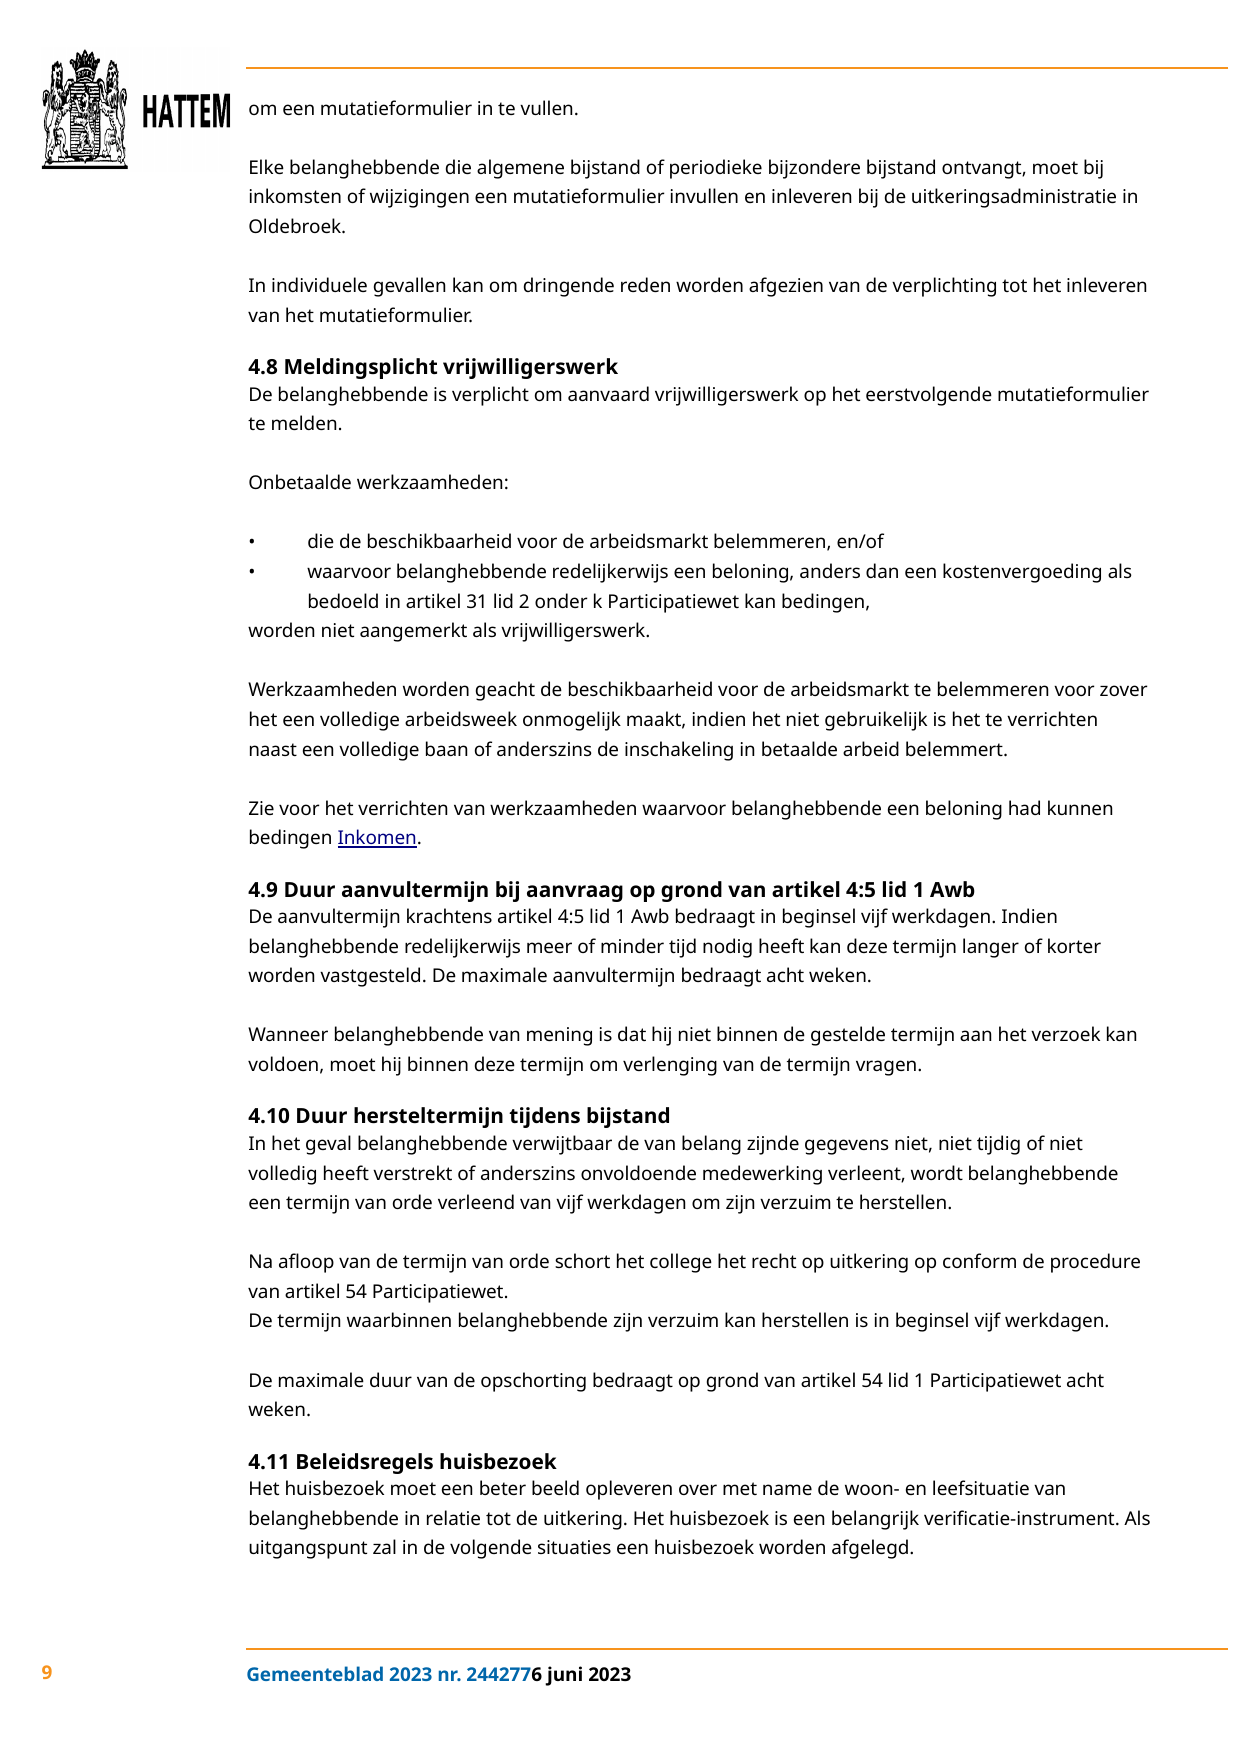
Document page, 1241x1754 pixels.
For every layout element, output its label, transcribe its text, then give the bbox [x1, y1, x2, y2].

text 4.9 Duur aanvultermijn bij aanvraag op grond van artikel 4:5 lid 1 Awb [248, 875, 1152, 903]
list waarvoor belanghebbende redelijkerwijs een beloning, anders dan een kostenvergoeding als bedoeld in artikel 31 lid 2 onder k Participatiewet kan bedingen, [248, 558, 1152, 613]
text De belanghebbende is verplicht om aanvaard vrijwilligerswerk op het eerstvolgende mutatieformulier te melden. [248, 381, 1152, 436]
text De maximale duur van de opschorting bedraagt op grond van artikel 54 lid 1 Participatiewet acht weken. [248, 1367, 1152, 1422]
text Onbetaalde werkzaamheden: [248, 469, 1152, 495]
text Werkzaamheden worden geacht de beschikbaarheid voor de arbeidsmarkt te belemmeren voor zover het een volledige arbeidsweek onmogelijk maakt, indien het niet gebruikelijk is het te verrichten naast een volledige baan of anderszins de inschakeling in betaalde arbeid belemmert. [248, 677, 1152, 761]
list die de beschikbaarheid voor de arbeidsmarkt belemmeren, en/of [248, 529, 1152, 554]
text worden niet aangemerkt als vrijwilligerswerk. [248, 617, 1152, 643]
text Zie voor het verrichten van werkzaamheden waarvoor belanghebbende een beloning had kunnen bedingen Inkomen. [248, 795, 1152, 850]
text Na afloop van de termijn van orde schort het college het recht op uitkering op conform de procedure van artikel 54 Participatiewet. [248, 1248, 1152, 1304]
text 4.8 Meldingsplicht vrijwilligerswerk [248, 352, 1152, 381]
text Wanneer belanghebbende van mening is dat hij niet binnen de gestelde termijn aan het verzoek kan voldoen, moet hij binnen deze termijn om verlenging van de termijn vragen. [248, 1022, 1152, 1077]
text 4.11 Beleidsregels huisbezoek [248, 1447, 1152, 1475]
text om een mutatieformulier in te vullen. [248, 95, 1152, 121]
text 4.10 Duur hersteltermijn tijdens bijstand [248, 1102, 1152, 1130]
text In het geval belanghebbende verwijtbaar de van belang zijnde gegevens niet, niet tijdig of niet volledig heeft verstrekt of anderszins onvoldoende medewerking verleent, wordt belanghebbende een termijn van orde verleend van vijf werkdagen om zijn verzuim te herstellen. [248, 1130, 1152, 1215]
text De aanvultermijn krachtens artikel 4:5 lid 1 Awb bedraagt in beginsel vijf werkdagen. Indien belanghebbende redelijkerwijs meer of minder tijd nodig heeft kan deze termijn langer of korter worden vastgesteld. De maximale aanvultermijn bedraagt acht weken. [248, 903, 1152, 988]
text De termijn waarbinnen belanghebbende zijn verzuim kan herstellen is in beginsel vijf werkdagen. [248, 1308, 1152, 1333]
picture [41, 47, 231, 172]
text Het huisbezoek moet een beter beeld opleveren over met name de woon- en leefsituatie van belanghebbende in relatie tot de uitkering. Het huisbezoek is een belangrijk verificatie-instrument. Als uitgangspunt zal in de volgende situaties een huisbezoek worden afgelegd. [248, 1475, 1152, 1560]
text In individuele gevallen kan om dringende reden worden afgezien van de verplichting tot het inleveren van het mutatieformulier. [248, 272, 1152, 328]
text Elke belanghebbende die algemene bijstand of periodieke bijzondere bijstand ontvangt, moet bij inkomsten of wijzigingen een mutatieformulier invullen en inleveren bij de uitkeringsadministratie in Oldebroek. [248, 154, 1152, 239]
